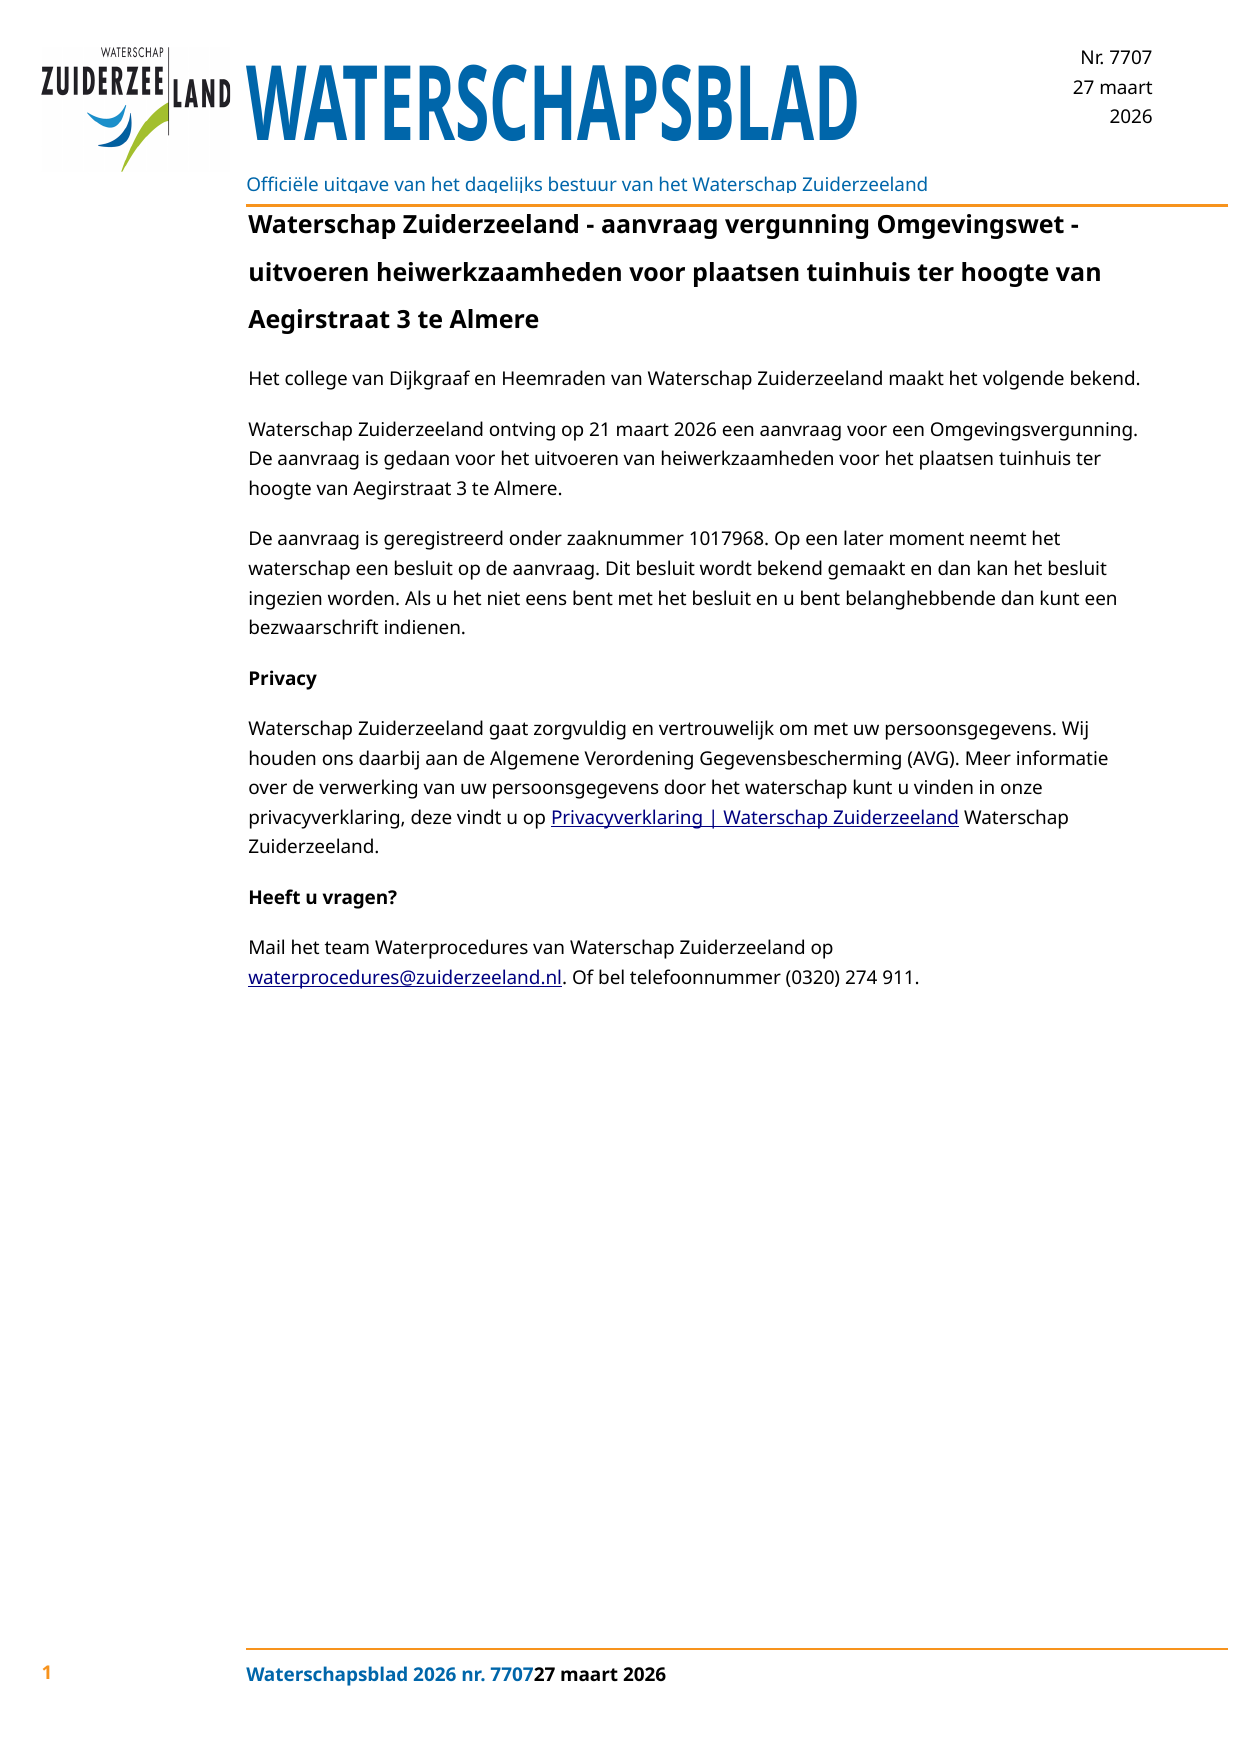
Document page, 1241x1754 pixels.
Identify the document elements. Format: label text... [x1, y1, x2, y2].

text Heeft u vragen? [248, 884, 1152, 909]
picture [41, 47, 231, 172]
text Waterschap Zuiderzeeland - aanvraag vergunning Omgevingswet - uitvoeren heiwerkzaamheden voor plaatsen tuinhuis ter hoogte van Aegirstraat 3 te Almere [248, 207, 1152, 336]
text Mail het team Waterprocedures van Waterschap Zuiderzeeland op waterprocedures@zuiderzeeland.nl. Of bel telefoonnummer (0320) 274 911. [248, 934, 1152, 989]
text Waterschap Zuiderzeeland gaat zorgvuldig en vertrouwelijk om met uw persoonsgegevens. Wij houden ons daarbij aan de Algemene Verordening Gegevensbescherming (AVG). Meer informatie over de verwerking van uw persoonsgegevens door het waterschap kunt u vinden in onze privacyverklaring, deze vindt u op Privacyverklaring | Waterschap Zuiderzeeland Waterschap Zuiderzeeland. [248, 715, 1152, 859]
text De aanvraag is geregistreerd onder zaaknummer 1017968. Op een later moment neemt het waterschap een besluit op de aanvraag. Dit besluit wordt bekend gemaakt en dan kan het besluit ingezien worden. Als u het niet eens bent met het besluit en u bent belanghebbende dan kunt een bezwaarschrift indienen. [248, 526, 1152, 640]
text Privacy [248, 665, 1152, 690]
text Waterschap Zuiderzeeland ontving op 21 maart 2026 een aanvraag voor een Omgevingsvergunning. De aanvraag is gedaan voor het uitvoeren van heiwerkzaamheden voor het plaatsen tuinhuis ter hoogte van Aegirstraat 3 te Almere. [248, 416, 1152, 501]
text Het college van Dijkgraaf en Heemraden van Waterschap Zuiderzeeland maakt het volgende bekend. [248, 366, 1152, 391]
